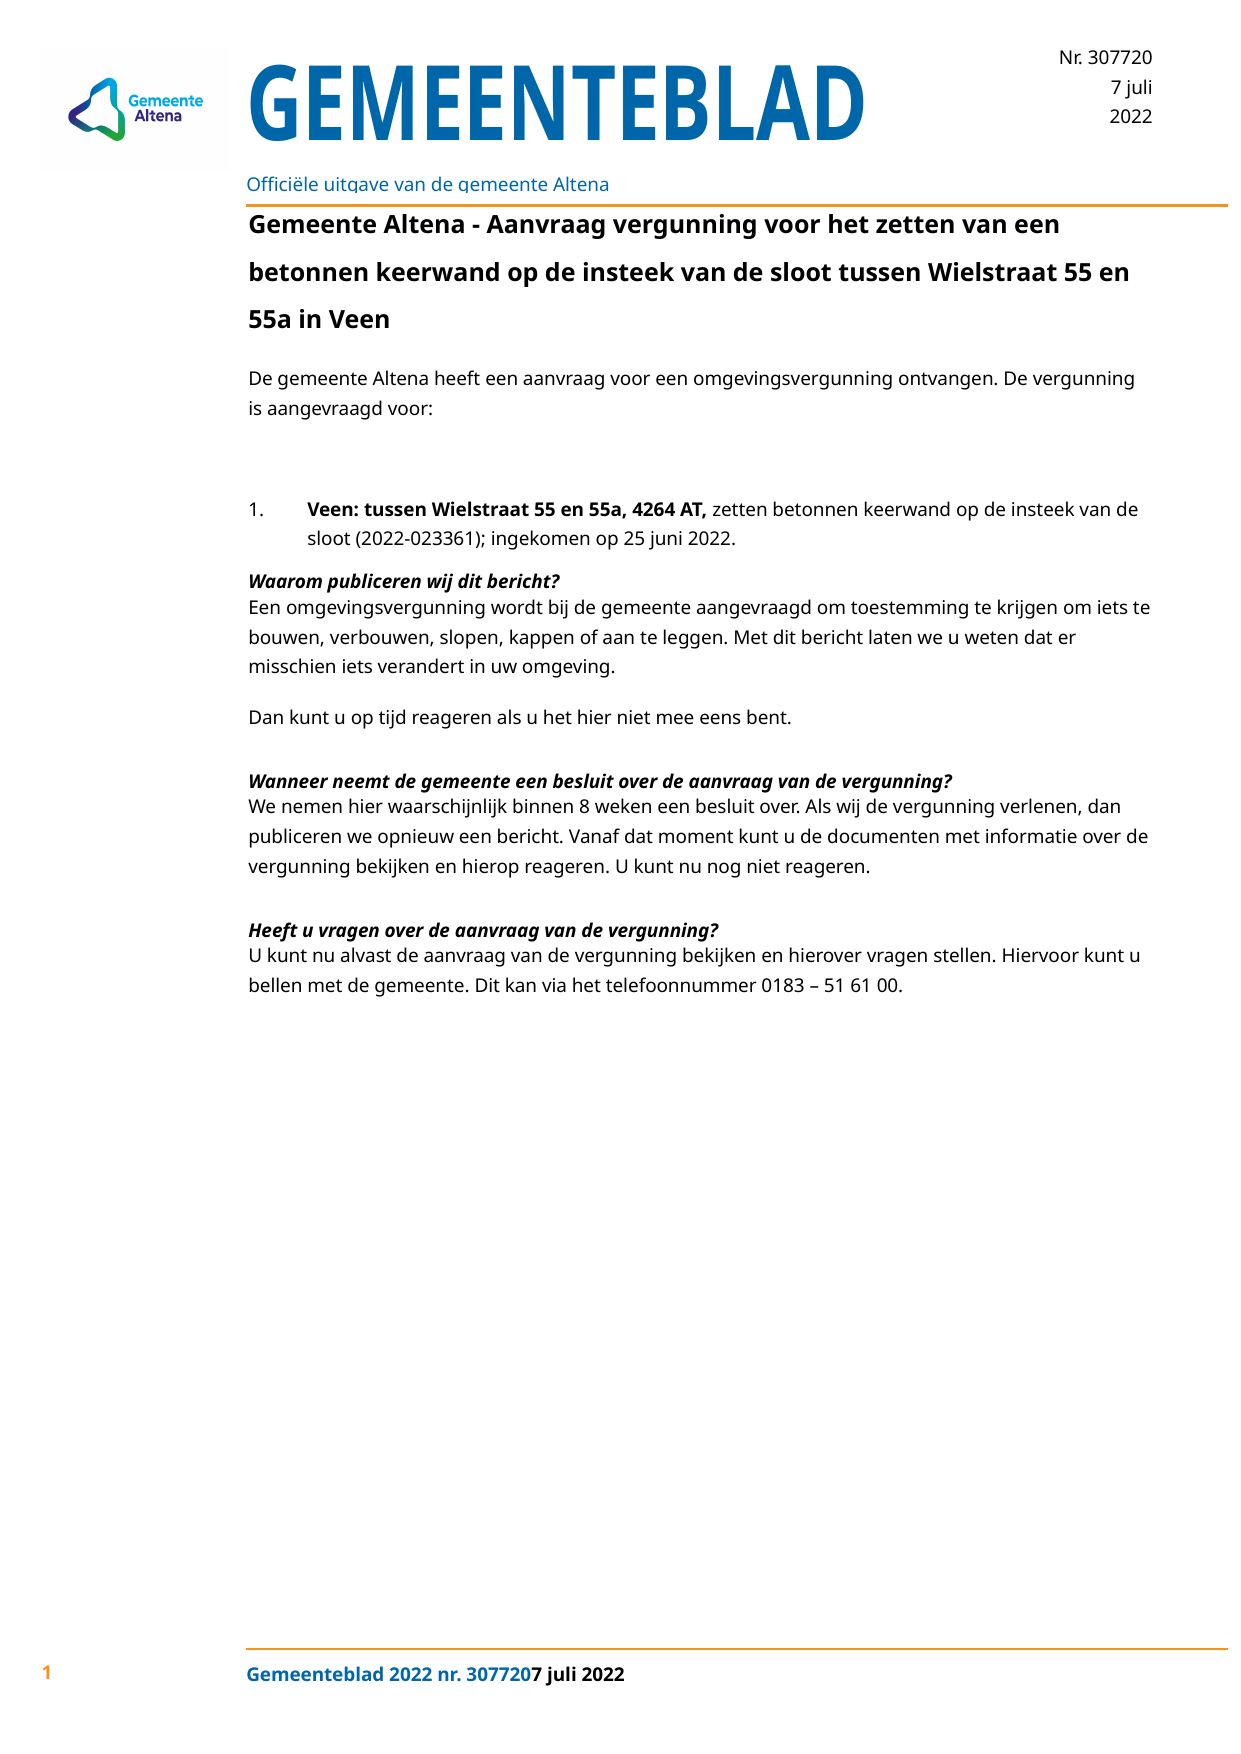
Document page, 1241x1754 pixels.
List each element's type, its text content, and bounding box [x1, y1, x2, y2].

text Dan kunt u op tijd reageren als u het hier niet mee eens bent. [248, 704, 1152, 730]
text U kunt nu alvast de aanvraag van de vergunning bekijken en hierover vragen stellen. Hiervoor kunt u bellen met de gemeente. Dit kan via het telefoonnummer 0183 – 51 61 00. [248, 942, 1152, 998]
text Waarom publiceren wij dit bericht? [248, 569, 1152, 594]
text Een omgevingsvergunning wordt bij de gemeente aangevraagd om toestemming te krijgen om iets te bouwen, verbouwen, slopen, kappen of aan te leggen. Met dit bericht laten we u weten dat er misschien iets verandert in uw omgeving. [248, 594, 1152, 679]
text Gemeente Altena - Aanvraag vergunning voor het zetten van een betonnen keerwand op de insteek van de sloot tussen Wielstraat 55 en 55a in Veen [248, 207, 1152, 336]
text Heeft u vragen over de aanvraag van de vergunning? [248, 917, 1152, 942]
text Wanneer neemt de gemeente een besluit over de aanvraag van de vergunning? [248, 768, 1152, 794]
text De gemeente Altena heeft een aanvraag voor een omgevingsvergunning ontvangen. De vergunning is aangevraagd voor: [248, 366, 1152, 421]
list Veen: tussen Wielstraat 55 en 55a, 4264 AT, zetten betonnen keerwand op de insteek van de sloot (2022-023361); ingekomen op 25 juni 2022. [248, 496, 1152, 551]
picture [41, 47, 231, 172]
text We nemen hier waarschijnlijk binnen 8 weken een besluit over. Als wij de vergunning verlenen, dan publiceren we opnieuw een bericht. Vanaf dat moment kunt u de documenten met informatie over de vergunning bekijken en hierop reageren. U kunt nu nog niet reageren. [248, 794, 1152, 878]
